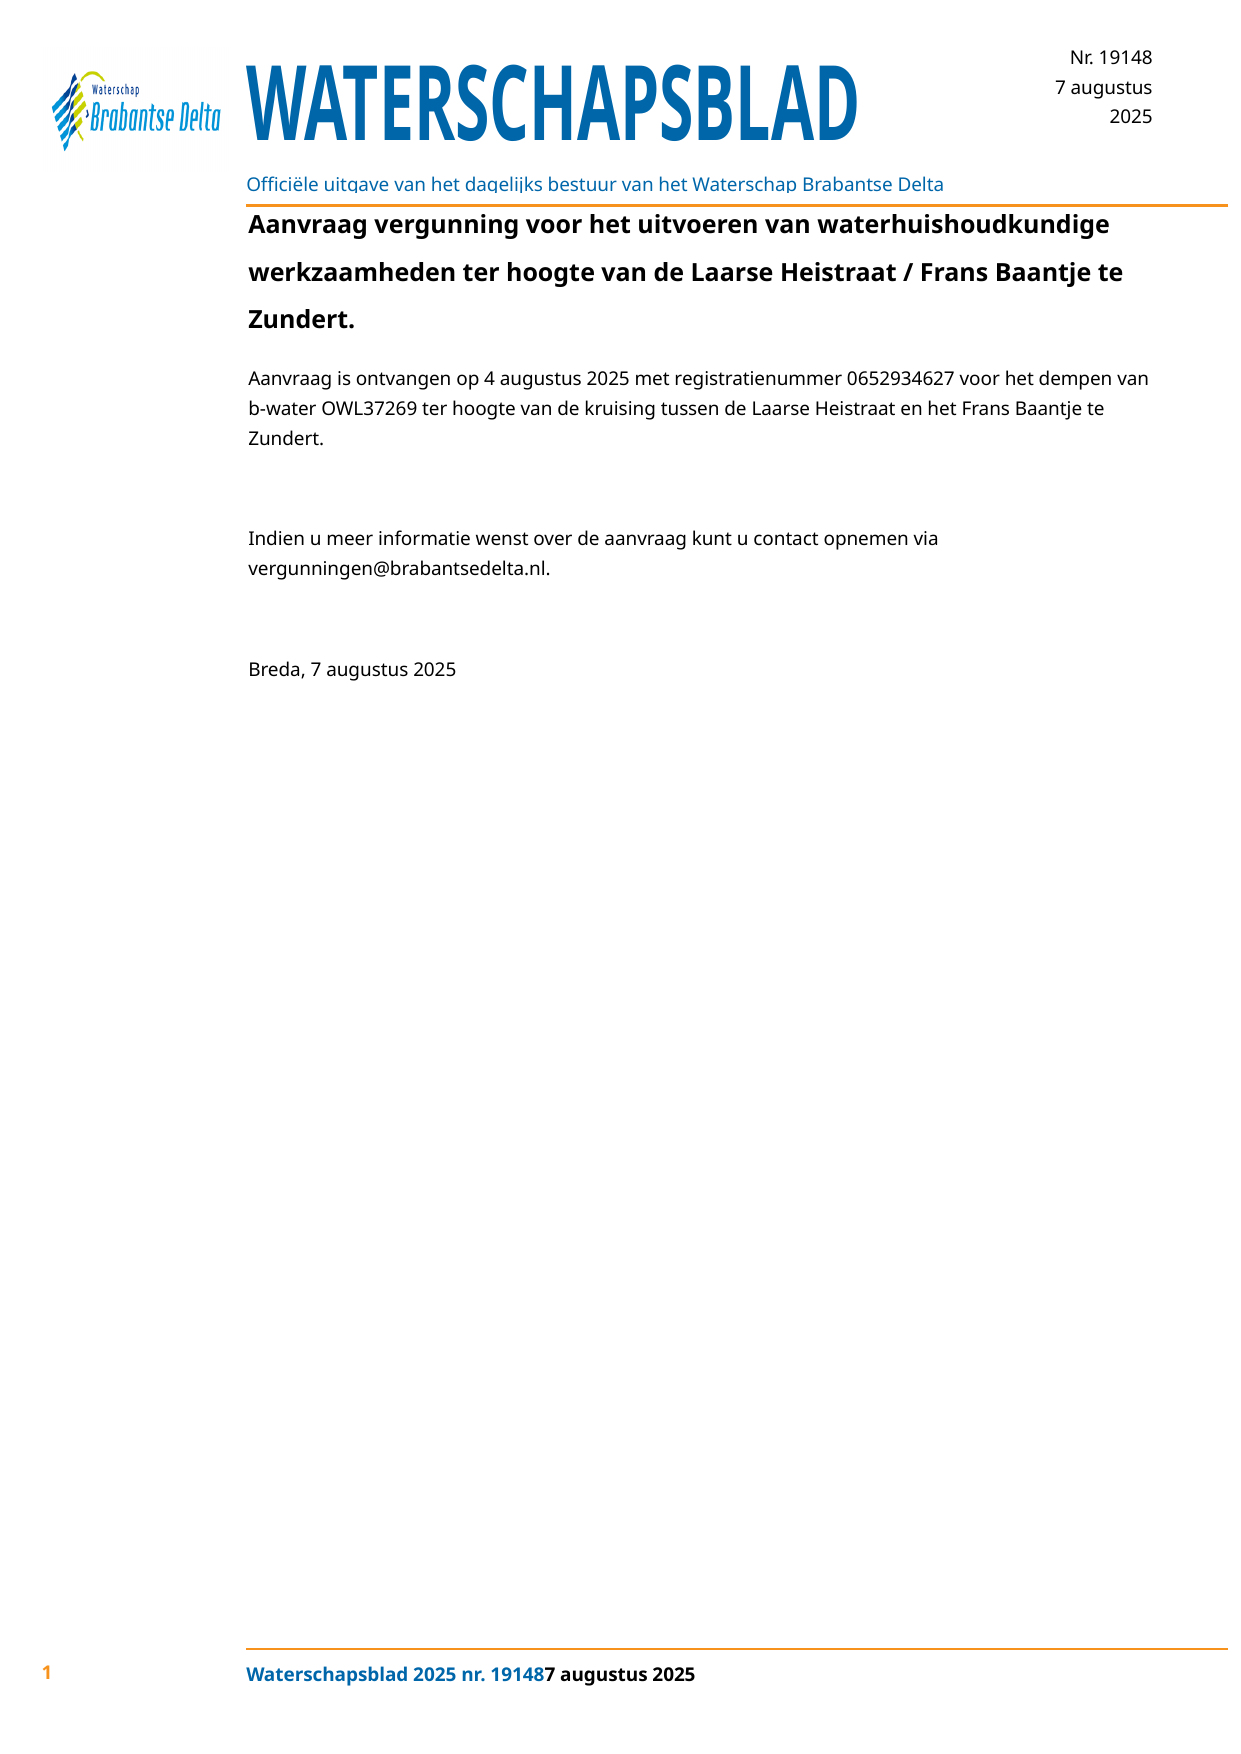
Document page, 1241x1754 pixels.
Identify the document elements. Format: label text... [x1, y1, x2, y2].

text Aanvraag vergunning voor het uitvoeren van waterhuishoudkundige werkzaamheden ter hoogte van de Laarse Heistraat / Frans Baantje te Zundert. [248, 207, 1152, 336]
text Breda, 7 augustus 2025 [248, 656, 1152, 682]
text Indien u meer informatie wenst over de aanvraag kunt u contact opnemen via vergunningen@brabantsedelta.nl. [248, 526, 1152, 581]
text Aanvraag is ontvangen op 4 augustus 2025 met registratienummer 0652934627 voor het dempen van b-water OWL37269 ter hoogte van de kruising tussen de Laarse Heistraat en het Frans Baantje te Zundert. [248, 366, 1152, 450]
picture [41, 47, 231, 172]
